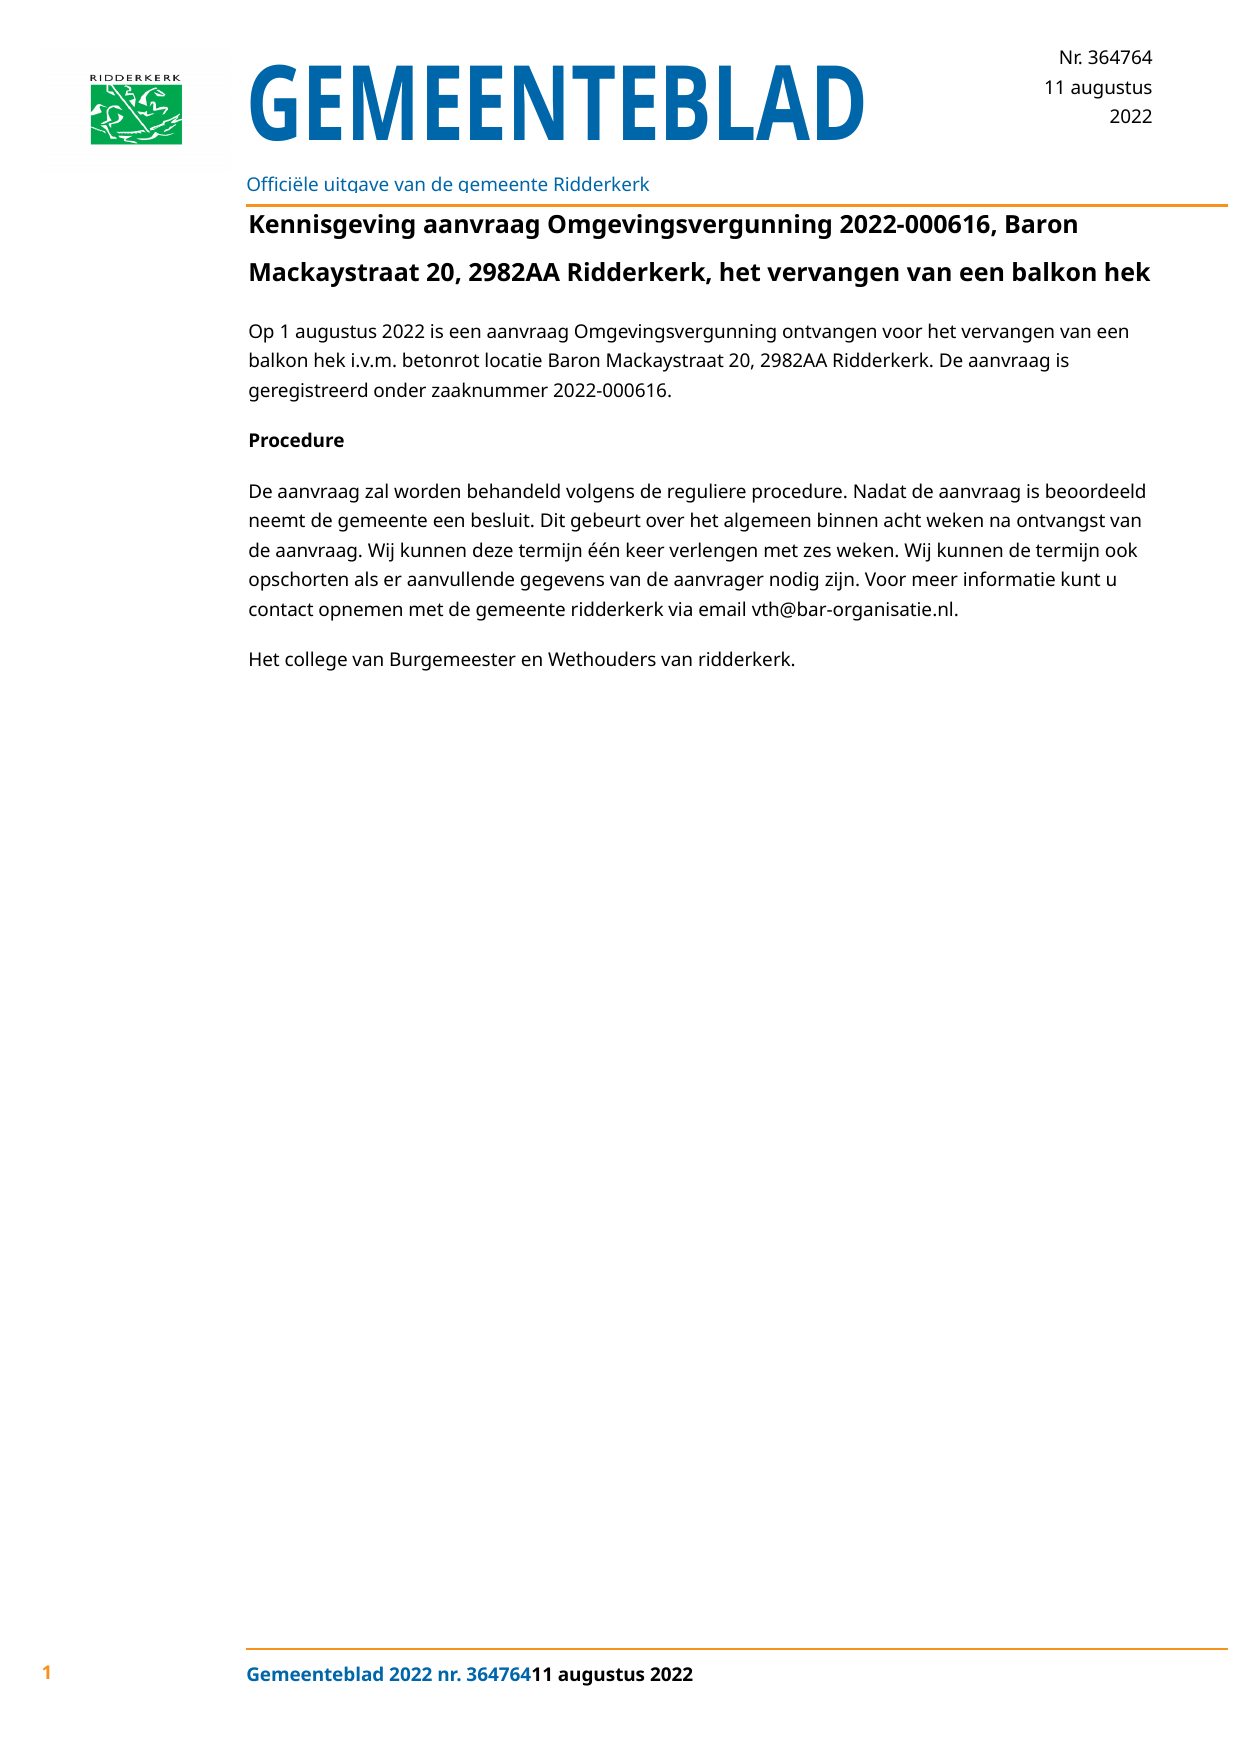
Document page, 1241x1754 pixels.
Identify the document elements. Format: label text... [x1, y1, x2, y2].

picture [41, 47, 231, 172]
text Procedure [248, 427, 1152, 453]
text Op 1 augustus 2022 is een aanvraag Omgevingsvergunning ontvangen voor het vervangen van een balkon hek i.v.m. betonrot locatie Baron Mackaystraat 20, 2982AA Ridderkerk. De aanvraag is geregistreerd onder zaaknummer 2022-000616. [248, 318, 1152, 403]
text Het college van Burgemeester en Wethouders van ridderkerk. [248, 647, 1152, 672]
text De aanvraag zal worden behandeld volgens de reguliere procedure. Nadat de aanvraag is beoordeeld neemt de gemeente een besluit. Dit gebeurt over het algemeen binnen acht weken na ontvangst van de aanvraag. Wij kunnen deze termijn één keer verlengen met zes weken. Wij kunnen de termijn ook opschorten als er aanvullende gegevens van de aanvrager nodig zijn. Voor meer informatie kunt u contact opnemen met de gemeente ridderkerk via email vth@bar-organisatie.nl. [248, 478, 1152, 622]
text Kennisgeving aanvraag Omgevingsvergunning 2022-000616, Baron Mackaystraat 20, 2982AA Ridderkerk, het vervangen van een balkon hek [248, 207, 1152, 288]
